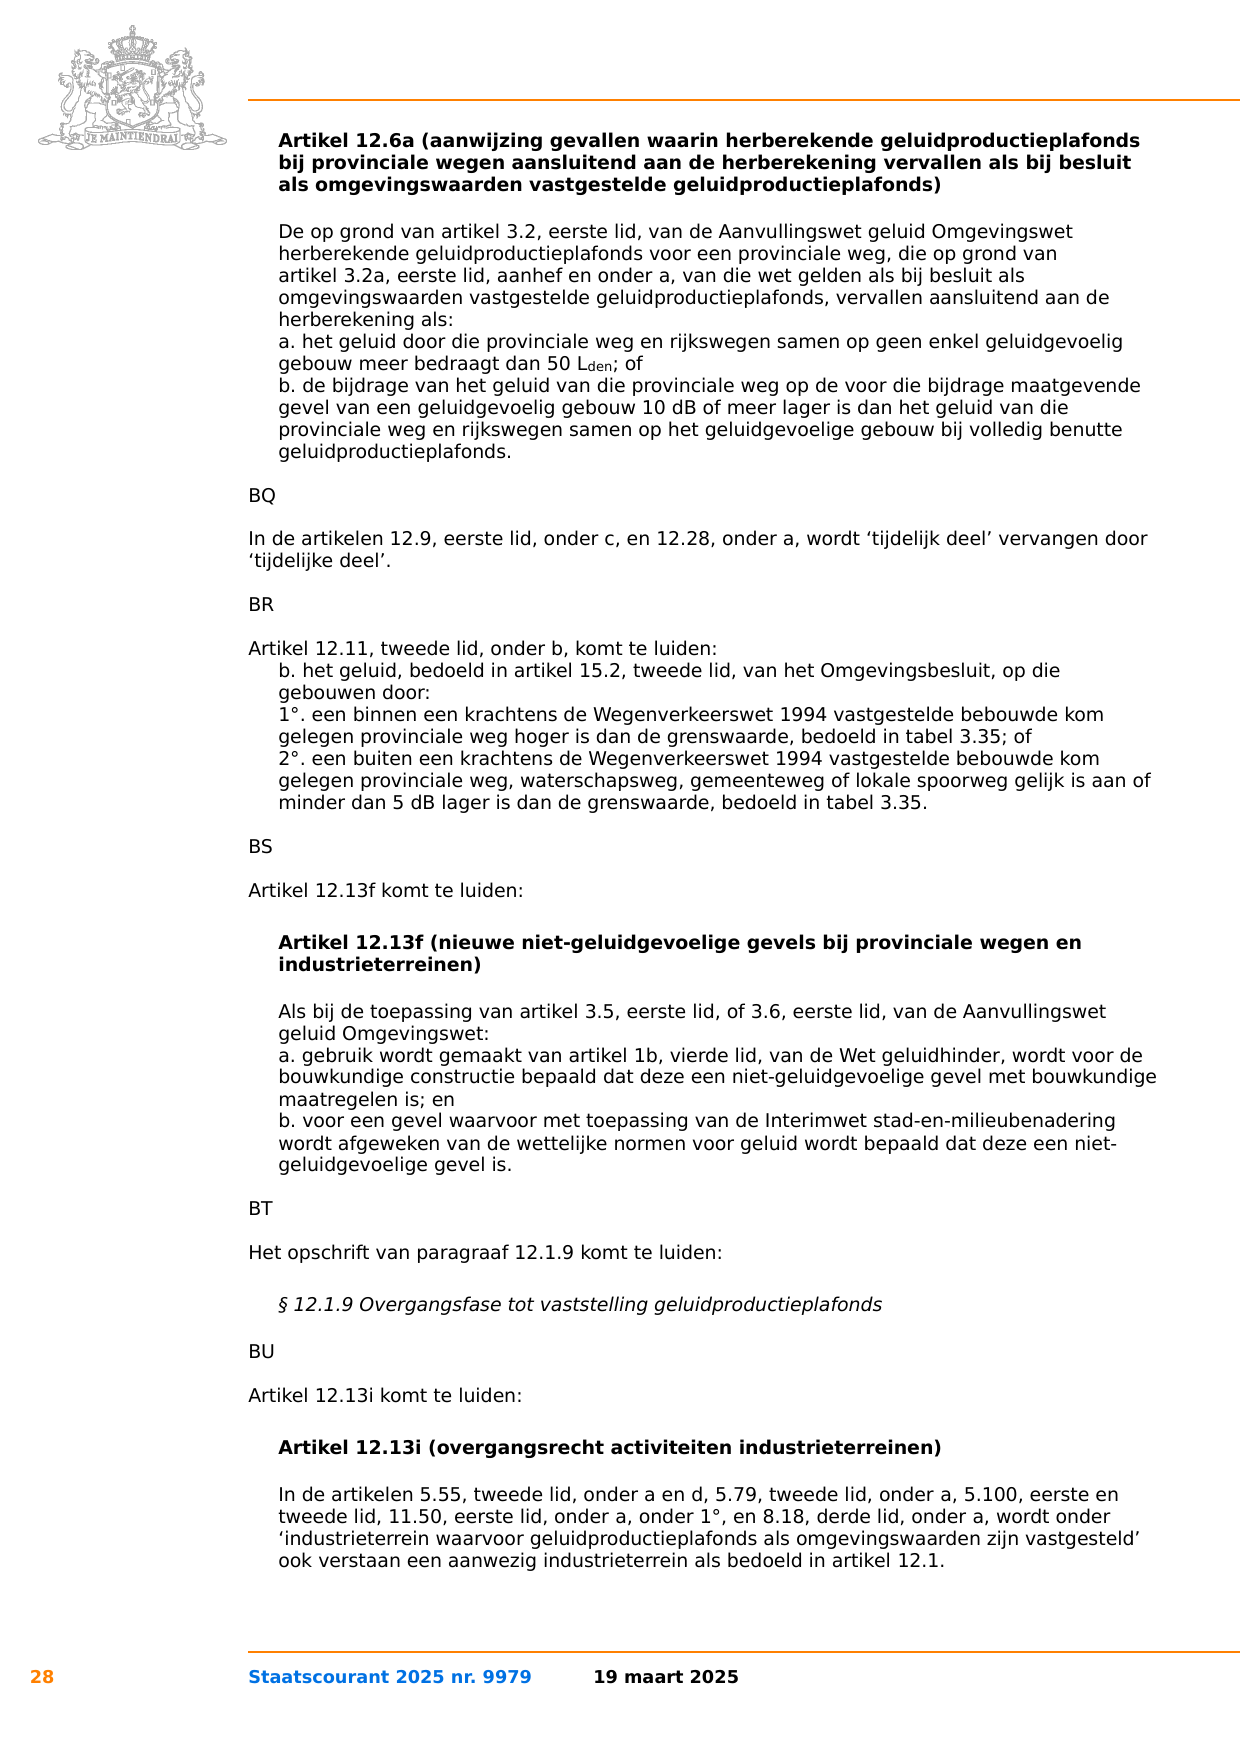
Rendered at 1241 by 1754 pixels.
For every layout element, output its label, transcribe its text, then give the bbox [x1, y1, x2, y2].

text BU [248, 1341, 1163, 1363]
text b. de bijdrage van het geluid van die provinciale weg op de voor die bijdrage maatgevende gevel van een geluidgevoelig gebouw 10 dB of meer lager is dan het geluid van die provinciale weg en rijkswegen samen op het geluidgevoelige gebouw bij volledig benutte geluidproductieplafonds. [278, 375, 1163, 463]
text BT [248, 1198, 1163, 1220]
text BR [248, 594, 1163, 616]
text BQ [248, 484, 1163, 506]
text b. het geluid, bedoeld in artikel 15.2, tweede lid, van het Omgevingsbesluit, op die gebouwen door: [278, 660, 1163, 704]
text In de artikelen 12.9, eerste lid, onder c, en 12.28, onder a, wordt ‘tijdelijk deel’ vervangen door ‘tijdelijke deel’. [248, 528, 1163, 572]
text BS [248, 836, 1163, 858]
text In de artikelen 5.55, tweede lid, onder a en d, 5.79, tweede lid, onder a, 5.100, eerste en tweede lid, 11.50, eerste lid, onder a, onder 1°, en 8.18, derde lid, onder a, wordt onder ‘industrieterrein waarvoor geluidproductieplafonds als omgevingswaarden zijn vastgesteld’ ook verstaan een aanwezig industrieterrein als bedoeld in artikel 12.1. [278, 1484, 1163, 1572]
subtitle Artikel 12.13f (nieuwe niet-geluidgevoelige gevels bij provinciale wegen en industrieterreinen) [278, 932, 1163, 976]
text De op grond van artikel 3.2, eerste lid, van de Aanvullingswet geluid Omgevingswet herberekende geluidproductieplafonds voor een provinciale weg, die op grond van artikel 3.2a, eerste lid, aanhef en onder a, van die wet gelden als bij besluit als omgevingswaarden vastgestelde geluidproductieplafonds, vervallen aansluitend aan de herberekening als: [278, 221, 1163, 331]
text 2°. een buiten een krachtens de Wegenverkeerswet 1994 vastgestelde bebouwde kom gelegen provinciale weg, waterschapsweg, gemeenteweg of lokale spoorweg gelijk is aan of minder dan 5 dB lager is dan de grenswaarde, bedoeld in tabel 3.35. [278, 748, 1163, 814]
text Artikel 12.13i komt te luiden: [248, 1385, 1163, 1407]
text Als bij de toepassing van artikel 3.5, eerste lid, of 3.6, eerste lid, van de Aanvullingswet geluid Omgevingswet: [278, 1001, 1163, 1044]
text a. gebruik wordt gemaakt van artikel 1b, vierde lid, van de Wet geluidhinder, wordt voor de bouwkundige constructie bepaald dat deze een niet-geluidgevoelige gevel met bouwkundige maatregelen is; en [278, 1044, 1163, 1110]
text a. het geluid door die provinciale weg en rijkswegen samen op geen enkel geluidgevoelig gebouw meer bedraagt dan 50 Lden; of [278, 331, 1163, 375]
picture [38, 25, 227, 150]
text Artikel 12.13f komt te luiden: [248, 879, 1163, 902]
text 1°. een binnen een krachtens de Wegenverkeerswet 1994 vastgestelde bebouwde kom gelegen provinciale weg hoger is dan de grenswaarde, bedoeld in tabel 3.35; of [278, 704, 1163, 748]
subtitle Artikel 12.13i (overgangsrecht activiteiten industrieterreinen) [278, 1437, 1163, 1459]
subtitle § 12.1.9 Overgangsfase tot vaststelling geluidproductieplafonds [278, 1294, 1163, 1316]
text Het opschrift van paragraaf 12.1.9 komt te luiden: [248, 1242, 1163, 1264]
subtitle Artikel 12.6a (aanwijzing gevallen waarin herberekende geluidproductieplafonds bij provinciale wegen aansluitend aan de herberekening vervallen als bij besluit als omgevingswaarden vastgestelde geluidproductieplafonds) [278, 130, 1163, 196]
text b. voor een gevel waarvoor met toepassing van de Interimwet stad-en-milieubenadering wordt afgeweken van de wettelijke normen voor geluid wordt bepaald dat deze een niet-geluidgevoelige gevel is. [278, 1110, 1163, 1176]
text Artikel 12.11, tweede lid, onder b, komt te luiden: [248, 638, 1163, 660]
